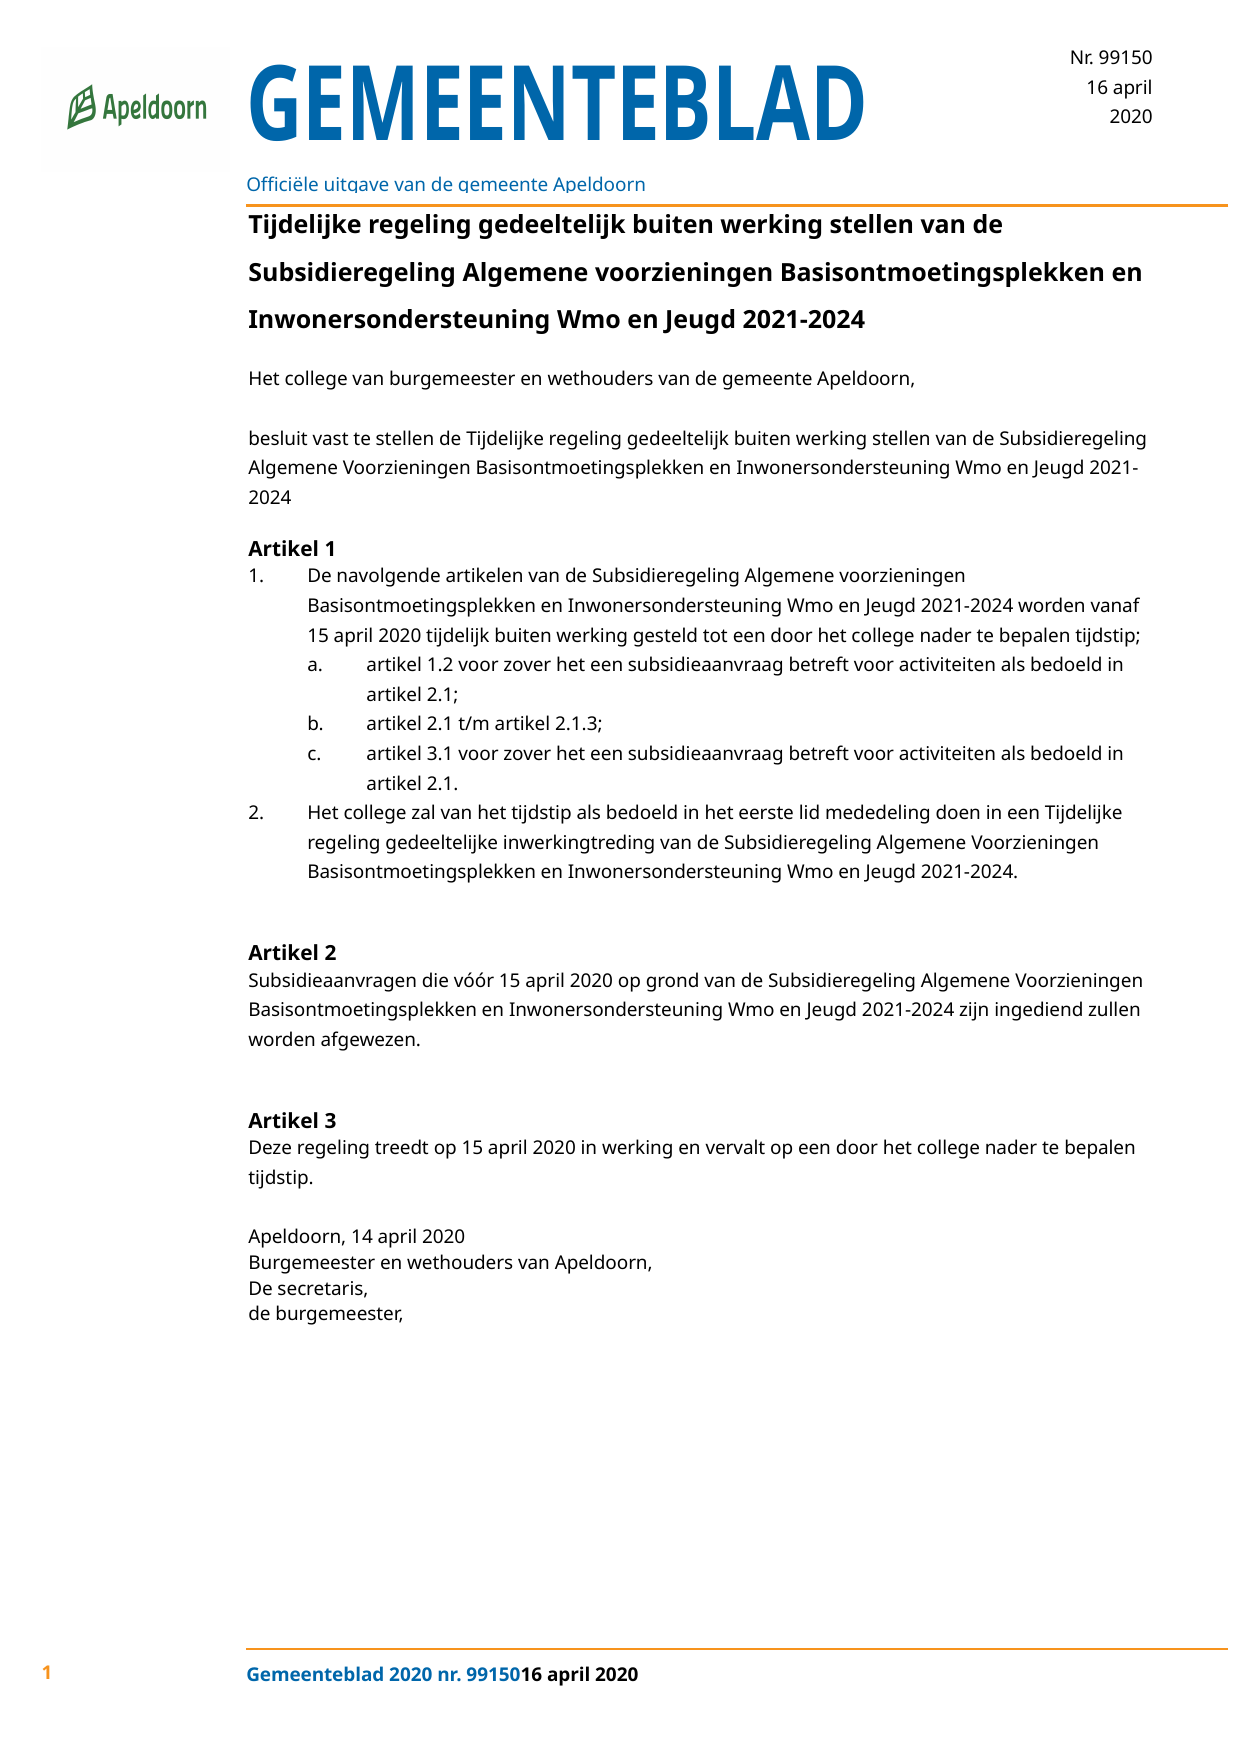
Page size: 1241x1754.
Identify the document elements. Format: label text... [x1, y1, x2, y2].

picture [41, 47, 231, 172]
list Het college zal van het tijdstip als bedoeld in het eerste lid mededeling doen in een Tijdelijke regeling gedeeltelijke inwerkingtreding van de Subsidieregeling Algemene Voorzieningen Basisontmoetingsplekken en Inwonersondersteuning Wmo en Jeugd 2021-2024. [248, 799, 1152, 884]
list artikel 3.1 voor zover het een subsidieaanvraag betreft voor activiteiten als bedoeld in artikel 2.1. [307, 740, 1152, 796]
list artikel 1.2 voor zover het een subsidieaanvraag betreft voor activiteiten als bedoeld in artikel 2.1; [307, 651, 1152, 707]
text besluit vast te stellen de Tijdelijke regeling gedeeltelijk buiten werking stellen van de Subsidieregeling Algemene Voorzieningen Basisontmoetingsplekken en Inwonersondersteuning Wmo en Jeugd 2021-2024 [248, 425, 1152, 509]
text Apeldoorn, 14 april 2020 [248, 1223, 1152, 1249]
list De navolgende artikelen van de Subsidieregeling Algemene voorzieningen Basisontmoetingsplekken en Inwonersondersteuning Wmo en Jeugd 2021-2024 worden vanaf 15 april 2020 tijdelijk buiten werking gesteld tot een door het college nader te bepalen tijdstip; [248, 563, 1152, 648]
text Tijdelijke regeling gedeeltelijk buiten werking stellen van de Subsidieregeling Algemene voorzieningen Basisontmoetingsplekken en Inwonersondersteuning Wmo en Jeugd 2021-2024 [248, 207, 1152, 336]
text Artikel 1 [248, 534, 1152, 563]
text De secretaris, [248, 1275, 1152, 1301]
text de burgemeester, [248, 1301, 1152, 1326]
text Artikel 3 [248, 1106, 1152, 1134]
text Deze regeling treedt op 15 april 2020 in werking en vervalt op een door het college nader te bepalen tijdstip. [248, 1134, 1152, 1190]
text Burgemeester en wethouders van Apeldoorn, [248, 1249, 1152, 1275]
text Het college van burgemeester en wethouders van de gemeente Apeldoorn, [248, 366, 1152, 391]
text Artikel 2 [248, 938, 1152, 967]
text Subsidieaanvragen die vóór 15 april 2020 op grond van de Subsidieregeling Algemene Voorzieningen Basisontmoetingsplekken en Inwonersondersteuning Wmo en Jeugd 2021-2024 zijn ingediend zullen worden afgewezen. [248, 967, 1152, 1052]
list artikel 2.1 t/m artikel 2.1.3; [307, 711, 1152, 736]
